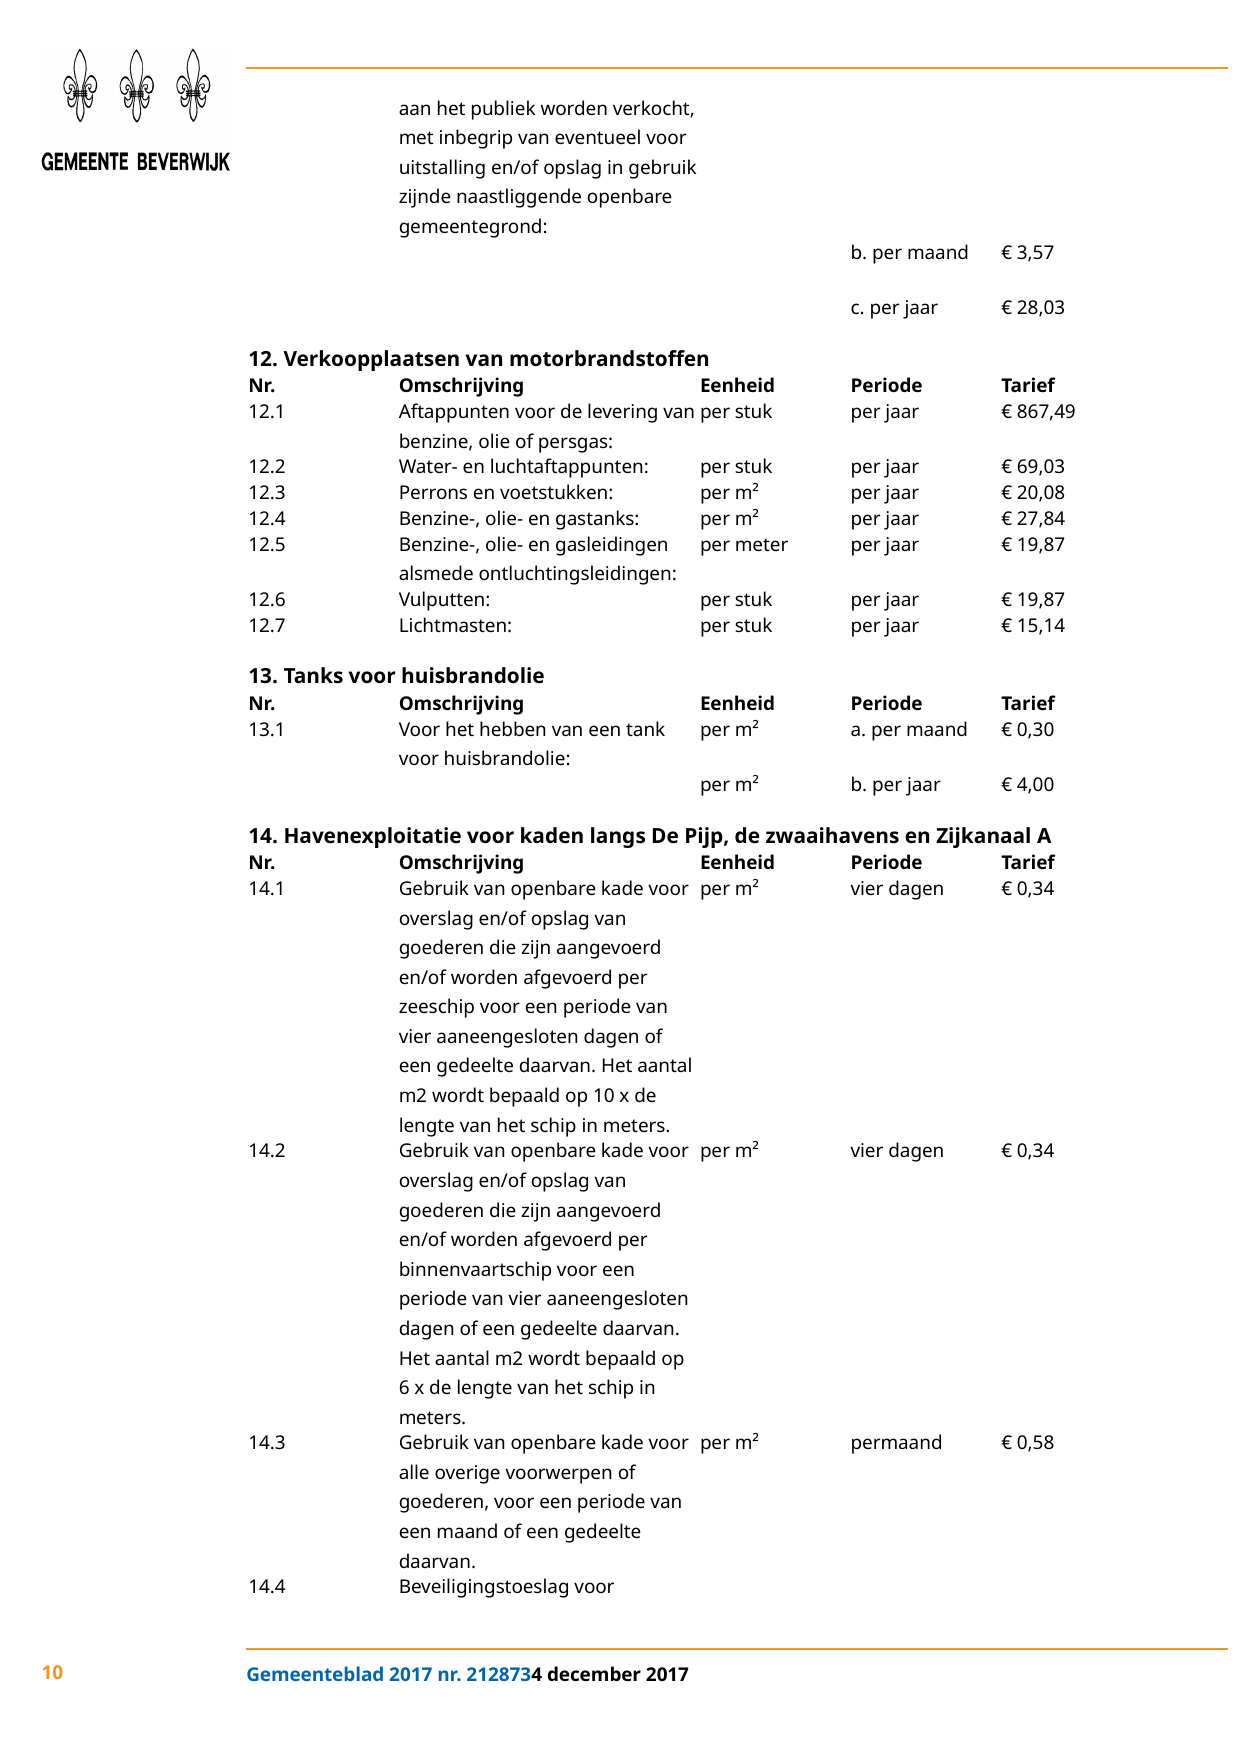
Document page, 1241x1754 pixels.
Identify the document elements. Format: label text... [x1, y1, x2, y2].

table_cell € 4,00 [1001, 771, 1152, 797]
table_header Eenheid [700, 690, 850, 716]
table_cell [399, 771, 700, 797]
table_cell Lichtmasten: [399, 612, 700, 637]
table_cell 12.1 [248, 398, 398, 453]
table_cell [850, 1574, 1001, 1599]
text 12. Verkoopplaatsen van motorbrandstoffen [248, 344, 1152, 372]
table_header Nr. [248, 690, 398, 716]
table_cell per jaar [850, 586, 1001, 612]
table_cell [248, 95, 398, 239]
table_cell € 19,87 [1001, 586, 1152, 612]
table_cell per jaar [850, 531, 1001, 586]
table_cell Voor het hebben van een tank voor huisbrandolie: [399, 716, 700, 771]
table_cell [700, 95, 850, 239]
table_cell b. per maand [850, 239, 1001, 294]
text 14. Havenexploitatie voor kaden langs De Pijp, de zwaaihavens en Zijkanaal A [248, 821, 1152, 849]
table_cell per m² [700, 716, 850, 771]
table_cell aan het publiek worden verkocht, met inbegrip van eventueel voor uitstalling en/of opslag in gebruik zijnde naastliggende openbare gemeentegrond: [399, 95, 700, 239]
table_cell per m² [700, 1138, 850, 1429]
table_cell 14.4 [248, 1574, 398, 1599]
table_cell Perrons en voetstukken: [399, 479, 700, 505]
table_cell per jaar [850, 479, 1001, 505]
table_header Eenheid [700, 850, 850, 875]
table_cell [700, 239, 850, 294]
table_cell 12.2 [248, 454, 398, 479]
table_cell per stuk [700, 612, 850, 637]
table_header Omschrijving [399, 850, 700, 875]
table_cell 12.7 [248, 612, 398, 637]
table_cell [1001, 1574, 1152, 1599]
table_cell per jaar [850, 454, 1001, 479]
table_cell € 19,87 [1001, 531, 1152, 586]
table_cell € 0,30 [1001, 716, 1152, 771]
table_cell per m² [700, 875, 850, 1138]
table_cell € 0,58 [1001, 1430, 1152, 1574]
table_cell [1001, 95, 1152, 239]
table_cell per m² [700, 479, 850, 505]
table_cell 12.3 [248, 479, 398, 505]
table_cell € 3,57 [1001, 239, 1152, 294]
table_cell € 28,03 [1001, 294, 1152, 320]
table_header Omschrijving [399, 690, 700, 716]
table_cell c. per jaar [850, 294, 1001, 320]
text 13. Tanks voor huisbrandolie [248, 662, 1152, 690]
table_header Tarief [1001, 850, 1152, 875]
table_cell vier dagen [850, 1138, 1001, 1429]
table_cell € 20,08 [1001, 479, 1152, 505]
table_cell [850, 95, 1001, 239]
table_cell 12.4 [248, 505, 398, 531]
table_cell 13.1 [248, 716, 398, 771]
table_cell Gebruik van openbare kade voor overslag en/of opslag van goederen die zijn aangevoerd en/of worden afgevoerd per zeeschip voor een periode van vier aaneengesloten dagen of een gedeelte daarvan. Het aantal m2 wordt bepaald op 10 x de lengte van het schip in meters. [399, 875, 700, 1138]
table_cell [248, 294, 398, 320]
table_cell permaand [850, 1430, 1001, 1574]
table_cell per stuk [700, 398, 850, 453]
table_cell Vulputten: [399, 586, 700, 612]
table_cell [700, 1574, 850, 1599]
table_header Periode [850, 373, 1001, 398]
table_cell Water- en luchtaftappunten: [399, 454, 700, 479]
table_cell Aftappunten voor de levering van benzine, olie of persgas: [399, 398, 700, 453]
table_cell Benzine-, olie- en gastanks: [399, 505, 700, 531]
table_cell € 0,34 [1001, 875, 1152, 1138]
table_cell per m² [700, 1430, 850, 1574]
table_cell € 15,14 [1001, 612, 1152, 637]
table_cell 14.3 [248, 1430, 398, 1574]
table_cell vier dagen [850, 875, 1001, 1138]
table_header Periode [850, 690, 1001, 716]
picture [41, 47, 231, 172]
table_header Periode [850, 850, 1001, 875]
table_cell 12.6 [248, 586, 398, 612]
table_cell € 867,49 [1001, 398, 1152, 453]
table_cell per jaar [850, 398, 1001, 453]
table_cell per m² [700, 771, 850, 797]
table_header Tarief [1001, 690, 1152, 716]
table_cell € 69,03 [1001, 454, 1152, 479]
table_cell 12.5 [248, 531, 398, 586]
table_cell per jaar [850, 612, 1001, 637]
table_cell per stuk [700, 454, 850, 479]
table_header Tarief [1001, 373, 1152, 398]
table_cell per m² [700, 505, 850, 531]
table_cell b. per jaar [850, 771, 1001, 797]
table_cell € 0,34 [1001, 1138, 1152, 1429]
table_cell a. per maand [850, 716, 1001, 771]
table_cell per stuk [700, 586, 850, 612]
table_cell [399, 239, 700, 294]
table_cell € 27,84 [1001, 505, 1152, 531]
table_cell Beveiligingstoeslag voor [399, 1574, 700, 1599]
table_header Nr. [248, 373, 398, 398]
table_header Nr. [248, 850, 398, 875]
table_header Omschrijving [399, 373, 700, 398]
table_cell Gebruik van openbare kade voor alle overige voorwerpen of goederen, voor een periode van een maand of een gedeelte daarvan. [399, 1430, 700, 1574]
table_cell Benzine-, olie- en gasleidingen alsmede ontluchtingsleidingen: [399, 531, 700, 586]
table_cell Gebruik van openbare kade voor overslag en/of opslag van goederen die zijn aangevoerd en/of worden afgevoerd per binnenvaartschip voor een periode van vier aaneengesloten dagen of een gedeelte daarvan. Het aantal m2 wordt bepaald op 6 x de lengte van het schip in meters. [399, 1138, 700, 1429]
table_cell per jaar [850, 505, 1001, 531]
table_cell 14.2 [248, 1138, 398, 1429]
table_cell [700, 294, 850, 320]
table_header Eenheid [700, 373, 850, 398]
table_cell [248, 771, 398, 797]
table_cell per meter [700, 531, 850, 586]
table_cell 14.1 [248, 875, 398, 1138]
table_cell [248, 239, 398, 294]
table_cell [399, 294, 700, 320]
